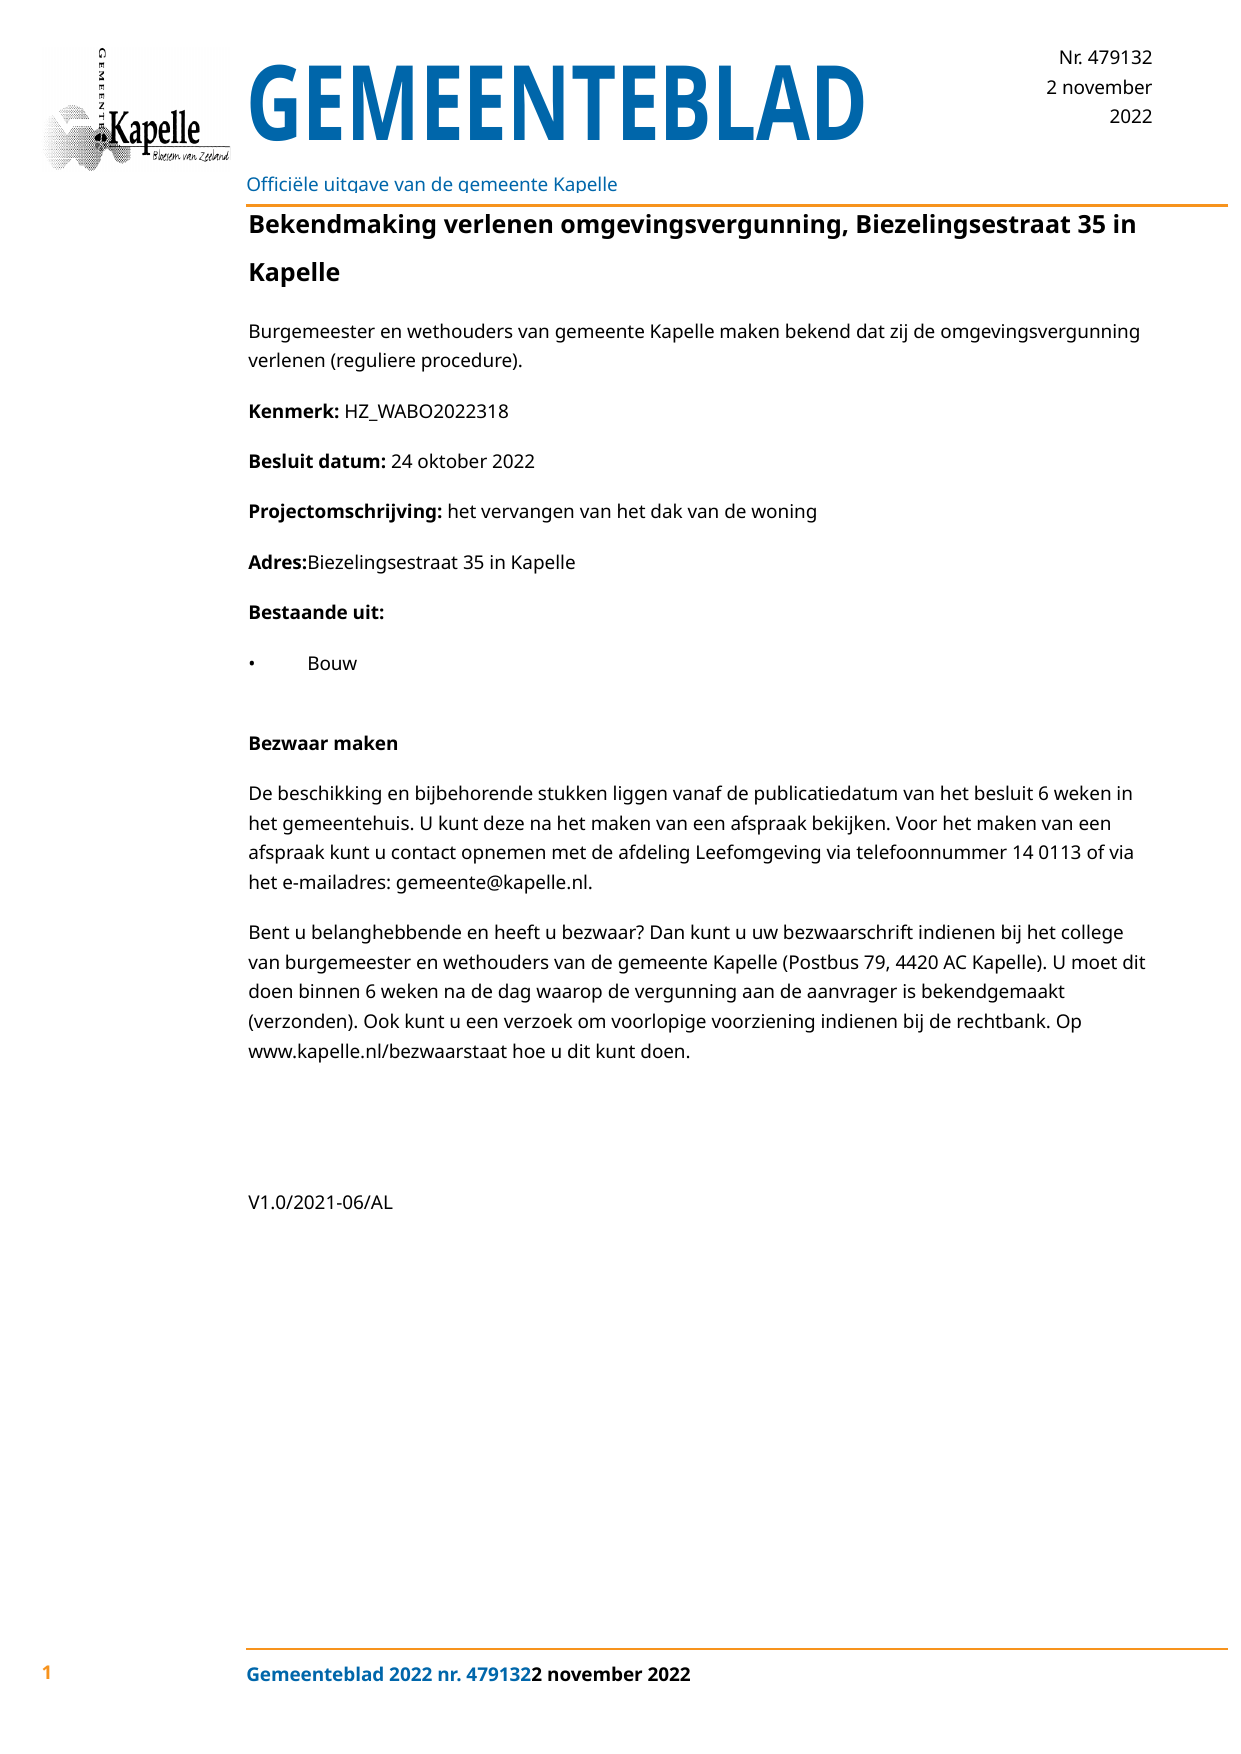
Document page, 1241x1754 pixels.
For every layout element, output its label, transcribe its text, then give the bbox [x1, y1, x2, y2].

text Besluit datum: 24 oktober 2022 [248, 448, 1152, 474]
text Bent u belanghebbende en heeft u bezwaar? Dan kunt u uw bezwaarschrift indienen bij het college van burgemeester en wethouders van de gemeente Kapelle (Postbus 79, 4420 AC Kapelle). U moet dit doen binnen 6 weken na de dag waarop de vergunning aan de aanvrager is bekendgemaakt (verzonden). Ook kunt u een verzoek om voorlopige voorziening indienen bij de rechtbank. Op www.kapelle.nl/bezwaarstaat hoe u dit kunt doen. [248, 919, 1152, 1064]
text Projectomschrijving: het vervangen van het dak van de woning [248, 499, 1152, 524]
text Kenmerk: HZ_WABO2022318 [248, 398, 1152, 424]
text Bestaande uit: [248, 599, 1152, 625]
picture [41, 47, 231, 172]
text De beschikking en bijbehorende stukken liggen vanaf de publicatiedatum van het besluit 6 weken in het gemeentehuis. U kunt deze na het maken van een afspraak bekijken. Voor het maken van een afspraak kunt u contact opnemen met de afdeling Leefomgeving via telefoonnummer 14 0113 of via het e-mailadres: gemeente@kapelle.nl. [248, 780, 1152, 895]
text Adres:Biezelingsestraat 35 in Kapelle [248, 549, 1152, 575]
text Bekendmaking verlenen omgevingsvergunning, Biezelingsestraat 35 in Kapelle [248, 207, 1152, 288]
text V1.0/2021-06/AL [248, 1189, 1152, 1215]
text Bezwaar maken [248, 730, 1152, 756]
text Burgemeester en wethouders van gemeente Kapelle maken bekend dat zij de omgevingsvergunning verlenen (reguliere procedure). [248, 318, 1152, 373]
list Bouw [248, 650, 1152, 676]
